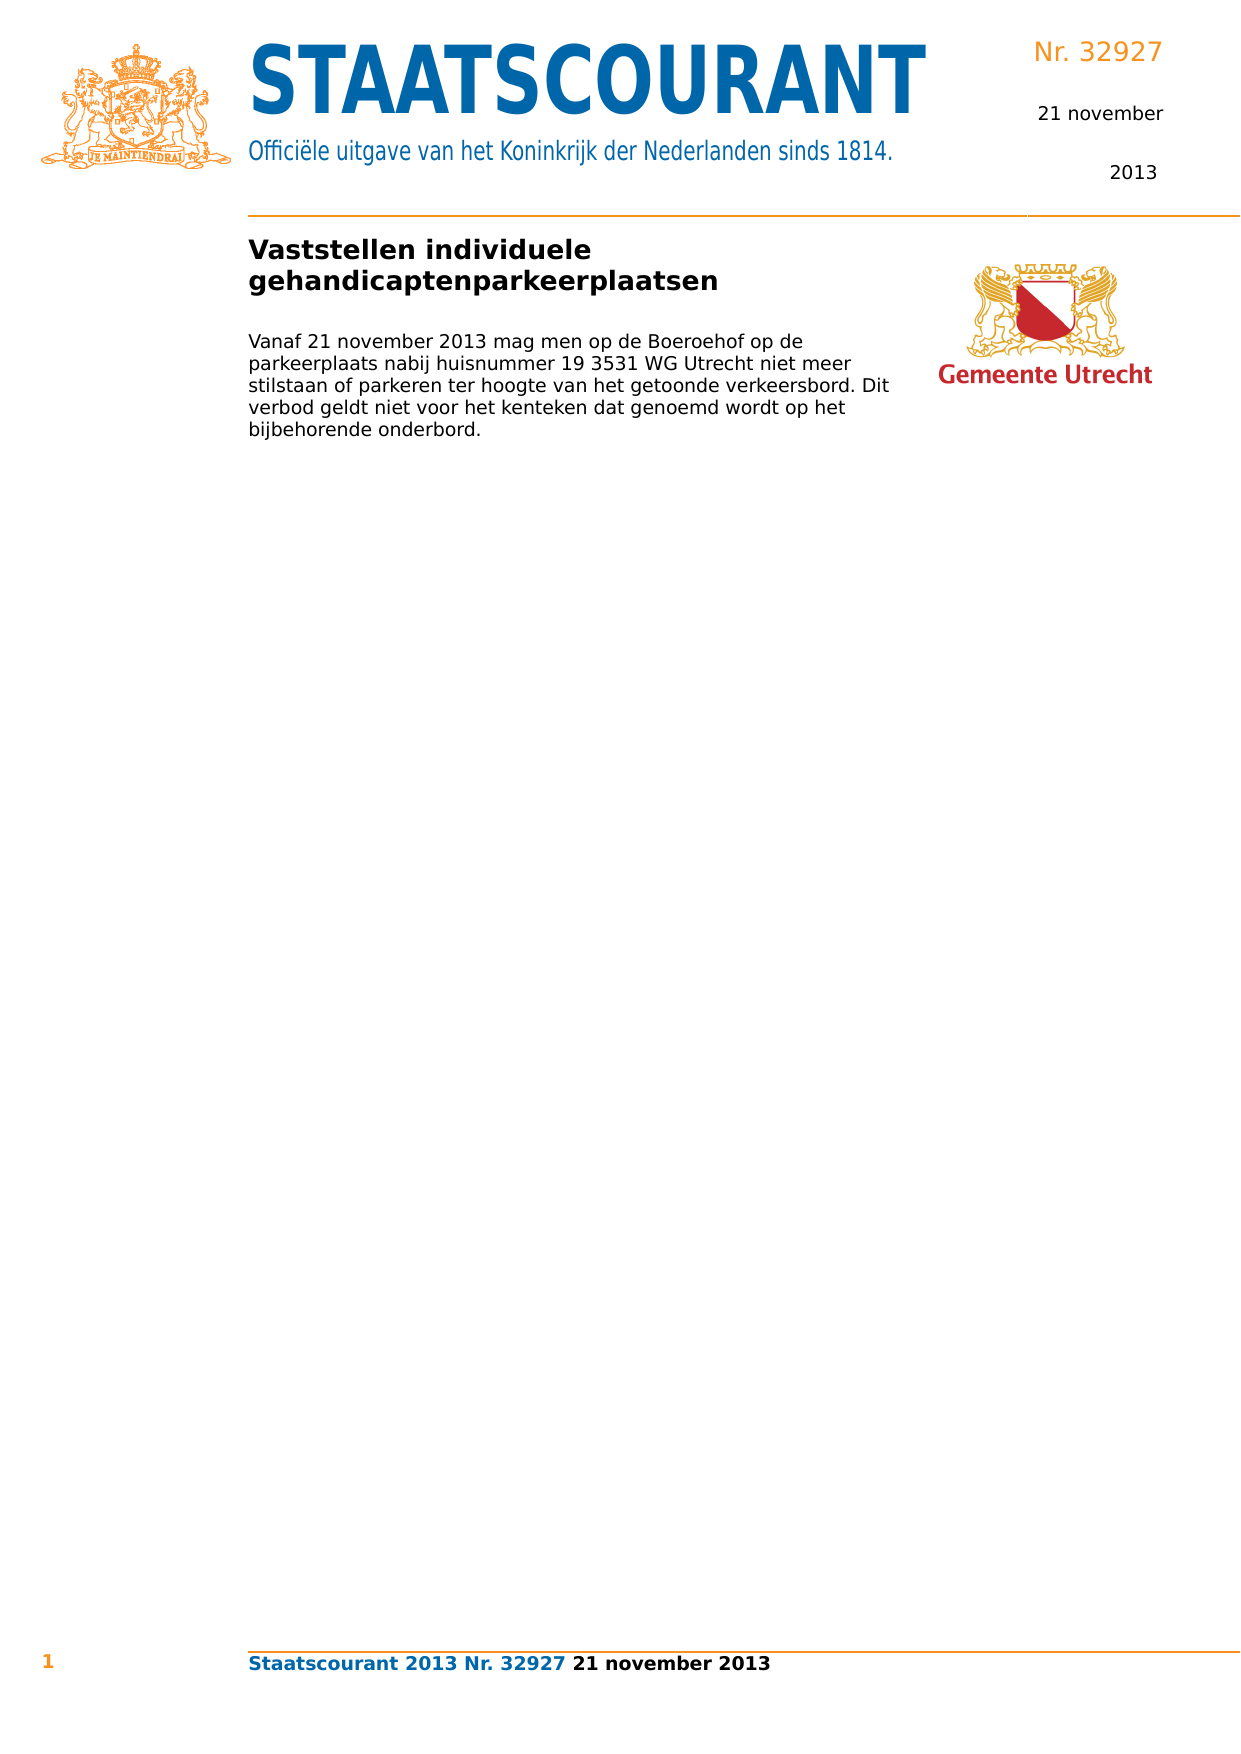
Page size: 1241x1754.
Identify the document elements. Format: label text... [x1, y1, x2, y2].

picture [927, 235, 1164, 413]
subtitle Vaststellen individuele gehandicaptenparkeerplaatsen [248, 235, 927, 297]
text Vanaf 21 november 2013 mag men op de Boeroehof op de parkeerplaats nabij huisnummer 19 3531 WG Utrecht niet meer stilstaan of parkeren ter hoogte van het getoonde verkeersbord. Dit verbod geldt niet voor het kenteken dat genoemd wordt op het bijbehorende onderbord. [248, 331, 1163, 441]
picture [41, 44, 231, 169]
